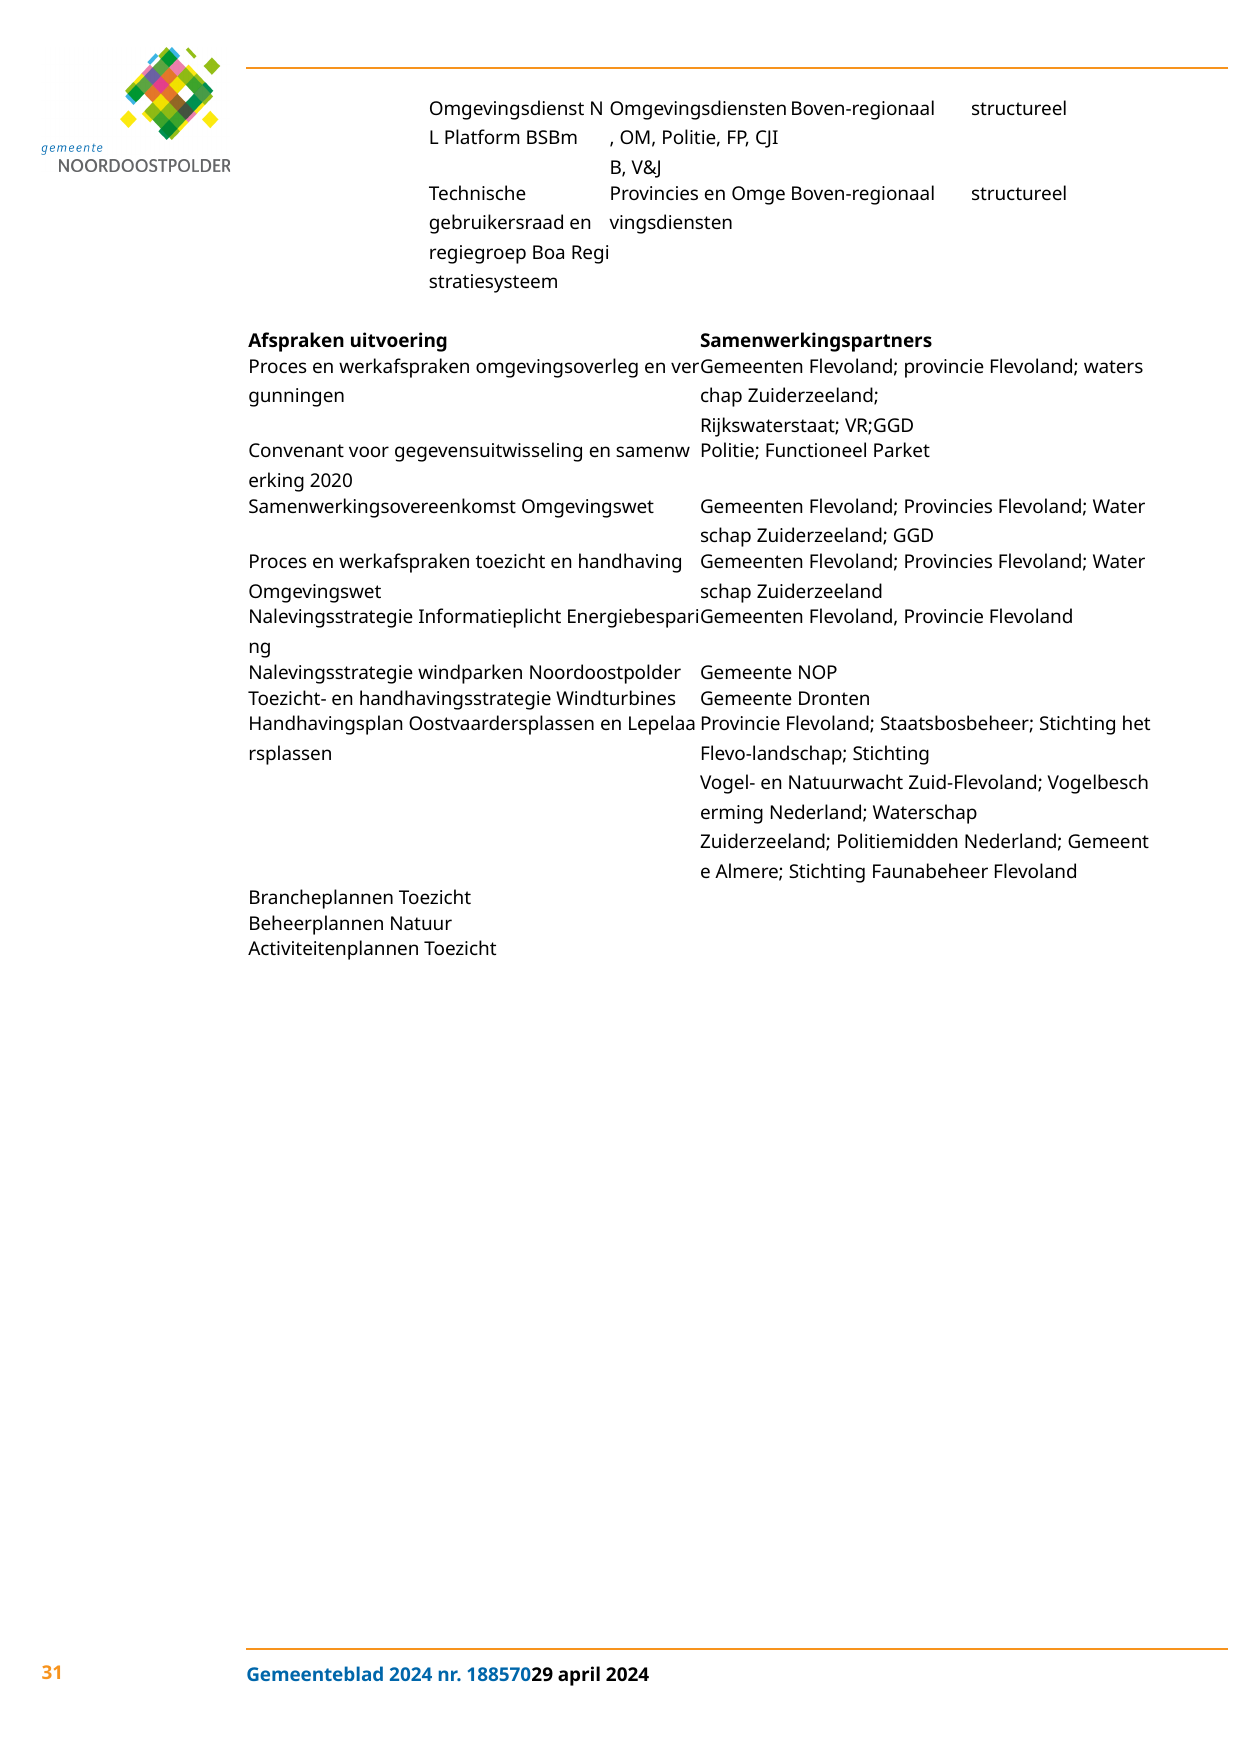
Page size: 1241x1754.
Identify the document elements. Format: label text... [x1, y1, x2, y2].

table_cell [700, 884, 1152, 910]
table_cell Toezicht- en handhavingsstrategie Windturbines [248, 685, 700, 710]
table_cell Gemeenten Flevoland; Provincies Flevoland; Waterschap Zuiderzeeland [700, 548, 1152, 604]
table_header Afspraken uitvoering [248, 327, 700, 353]
table_cell Gemeenten Flevoland; provincie Flevoland; waterschap Zuiderzeeland; Rijkswaterstaat; VR;GGD [700, 353, 1152, 438]
table_cell [700, 910, 1152, 936]
table_cell Omgevingsdiensten, OM, Politie, FP, CJIB, V&J [609, 95, 790, 180]
table_cell Beheerplannen Natuur [248, 910, 700, 936]
table_cell Nalevingsstrategie windparken Noordoostpolder [248, 659, 700, 685]
table_cell Nalevingsstrategie Informatieplicht Energiebesparing [248, 604, 700, 659]
table_cell Brancheplannen Toezicht [248, 884, 700, 910]
table_cell Activiteitenplannen Toezicht [248, 936, 700, 961]
table_cell Convenant voor gegevensuitwisseling en samenwerking 2020 [248, 438, 700, 493]
table_cell structureel [971, 180, 1152, 294]
table_cell Provincies en Omgevingsdiensten [609, 180, 790, 294]
table_cell Gemeente NOP [700, 659, 1152, 685]
table_cell Boven-regionaal [790, 95, 971, 180]
table_cell Gemeente Dronten [700, 685, 1152, 710]
table_cell [248, 180, 429, 294]
table_cell Gemeenten Flevoland, Provincie Flevoland [700, 604, 1152, 659]
table_cell Boven-regionaal [790, 180, 971, 294]
table_cell Handhavingsplan Oostvaardersplassen en Lepelaarsplassen [248, 710, 700, 884]
table_cell Politie; Functioneel Parket [700, 438, 1152, 493]
table_header Samenwerkingspartners [700, 327, 1152, 353]
table_cell structureel [971, 95, 1152, 180]
table_cell Proces en werkafspraken toezicht en handhaving Omgevingswet [248, 548, 700, 604]
table_cell Technische gebruikersraad en regiegroep Boa Registratiesysteem [429, 180, 609, 294]
table_cell Samenwerkingsovereenkomst Omgevingswet [248, 493, 700, 548]
table_cell Provincie Flevoland; Staatsbosbeheer; Stichting het Flevo-landschap; Stichting Vogel- en Natuurwacht Zuid-Flevoland; Vogelbescherming Nederland; Waterschap Zuiderzeeland; Politiemidden Nederland; Gemeente Almere; Stichting Faunabeheer Flevoland [700, 710, 1152, 884]
table_cell Gemeenten Flevoland; Provincies Flevoland; Waterschap Zuiderzeeland; GGD [700, 493, 1152, 548]
table_cell Omgevingsdienst NL Platform BSBm [429, 95, 609, 180]
table_cell [248, 95, 429, 180]
table_cell Proces en werkafspraken omgevingsoverleg en vergunningen [248, 353, 700, 438]
table_cell [700, 936, 1152, 961]
picture [41, 47, 231, 172]
